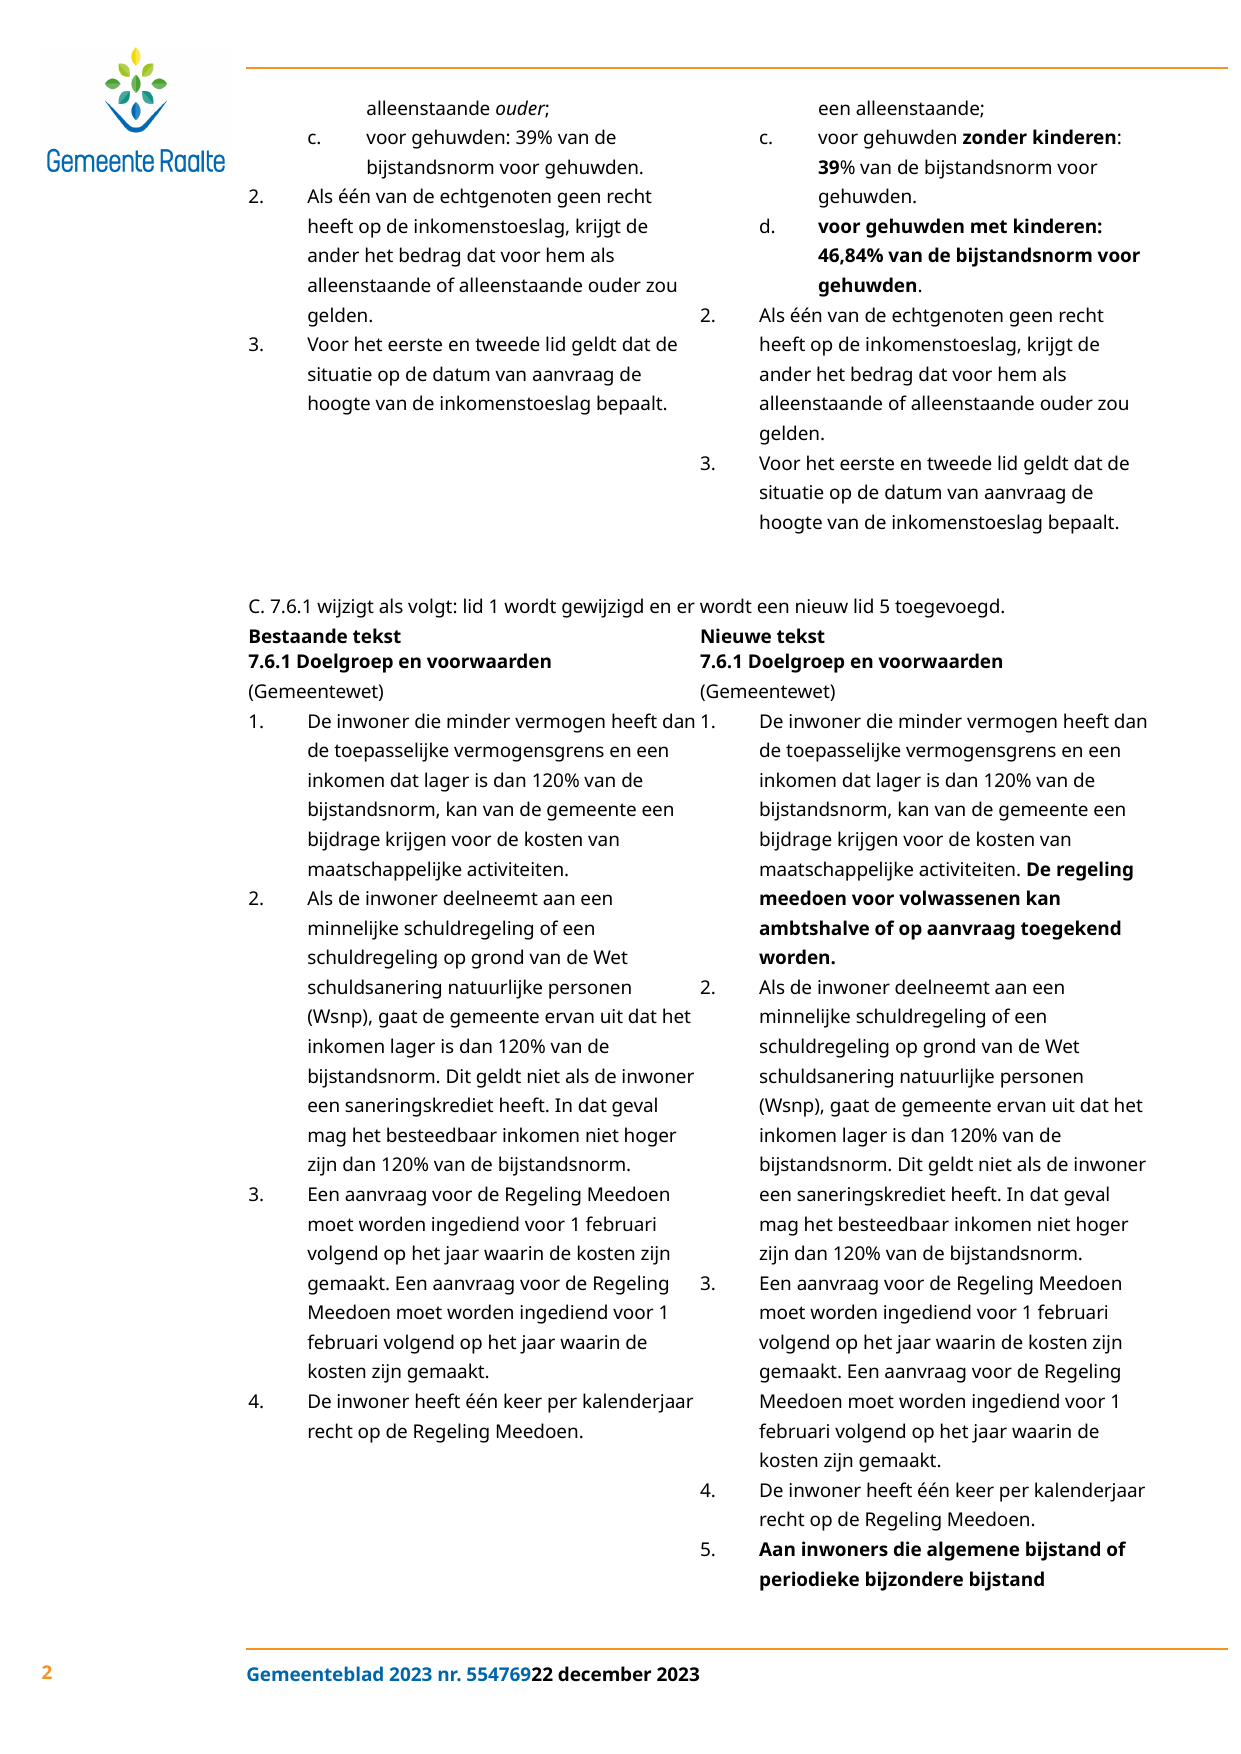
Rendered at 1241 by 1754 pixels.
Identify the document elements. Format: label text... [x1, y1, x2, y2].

table_header Bestaande tekst [248, 623, 700, 649]
table_cell 7.6.1 Doelgroep en voorwaarden (Gemeentewet) De inwoner die minder vermogen heeft dan de toepasselijke vermogensgrens en een inkomen dat lager is dan 120% van de bijstandsnorm, kan van de gemeente een bijdrage krijgen voor de kosten van maatschappelijke activiteiten. De regeling meedoen voor volwassenen kan ambtshalve of op aanvraag toegekend worden. Als de inwoner deelneemt aan een minnelijke schuldregeling of een schuldregeling op grond van de Wet schuldsanering natuurlijke personen (Wsnp), gaat de gemeente ervan uit dat het inkomen lager is dan 120% van de bijstandsnorm. Dit geldt niet als de inwoner een saneringskrediet heeft. In dat geval mag het besteedbaar inkomen niet hoger zijn dan 120% van de bijstandsnorm. Een aanvraag voor de Regeling Meedoen moet worden ingediend voor 1 februari volgend op het jaar waarin de kosten zijn gemaakt. Een aanvraag voor de Regeling Meedoen moet worden ingediend voor 1 februari volgend op het jaar waarin de kosten zijn gemaakt. De inwoner heeft één keer per kalenderjaar recht op de Regeling Meedoen. Aan inwoners die algemene bijstand of periodieke bijzondere bijstand [700, 649, 1152, 1591]
table_header Nieuwe tekst [700, 623, 1152, 649]
picture [41, 47, 231, 172]
table_cell [700, 535, 1152, 560]
table_cell alleenstaande ouder; voor gehuwden: 39% van de bijstandsnorm voor gehuwden. Als één van de echtgenoten geen recht heeft op de inkomenstoeslag, krijgt de ander het bedrag dat voor hem als alleenstaande of alleenstaande ouder zou gelden. Voor het eerste en tweede lid geldt dat de situatie op de datum van aanvraag de hoogte van de inkomenstoeslag bepaalt. [248, 95, 700, 535]
table_cell [248, 535, 700, 560]
table_cell 7.6.1 Doelgroep en voorwaarden (Gemeentewet) De inwoner die minder vermogen heeft dan de toepasselijke vermogensgrens en een inkomen dat lager is dan 120% van de bijstandsnorm, kan van de gemeente een bijdrage krijgen voor de kosten van maatschappelijke activiteiten. Als de inwoner deelneemt aan een minnelijke schuldregeling of een schuldregeling op grond van de Wet schuldsanering natuurlijke personen (Wsnp), gaat de gemeente ervan uit dat het inkomen lager is dan 120% van de bijstandsnorm. Dit geldt niet als de inwoner een saneringskrediet heeft. In dat geval mag het besteedbaar inkomen niet hoger zijn dan 120% van de bijstandsnorm. Een aanvraag voor de Regeling Meedoen moet worden ingediend voor 1 februari volgend op het jaar waarin de kosten zijn gemaakt. Een aanvraag voor de Regeling Meedoen moet worden ingediend voor 1 februari volgend op het jaar waarin de kosten zijn gemaakt. De inwoner heeft één keer per kalenderjaar recht op de Regeling Meedoen. [248, 649, 700, 1591]
text C. 7.6.1 wijzigt als volgt: lid 1 wordt gewijzigd en er wordt een nieuw lid 5 toegevoegd. [248, 593, 1152, 619]
table_cell een alleenstaande; voor gehuwden zonder kinderen: 39% van de bijstandsnorm voor gehuwden. voor gehuwden met kinderen: 46,84% van de bijstandsnorm voor gehuwden. Als één van de echtgenoten geen recht heeft op de inkomenstoeslag, krijgt de ander het bedrag dat voor hem als alleenstaande of alleenstaande ouder zou gelden. Voor het eerste en tweede lid geldt dat de situatie op de datum van aanvraag de hoogte van de inkomenstoeslag bepaalt. [700, 95, 1152, 535]
